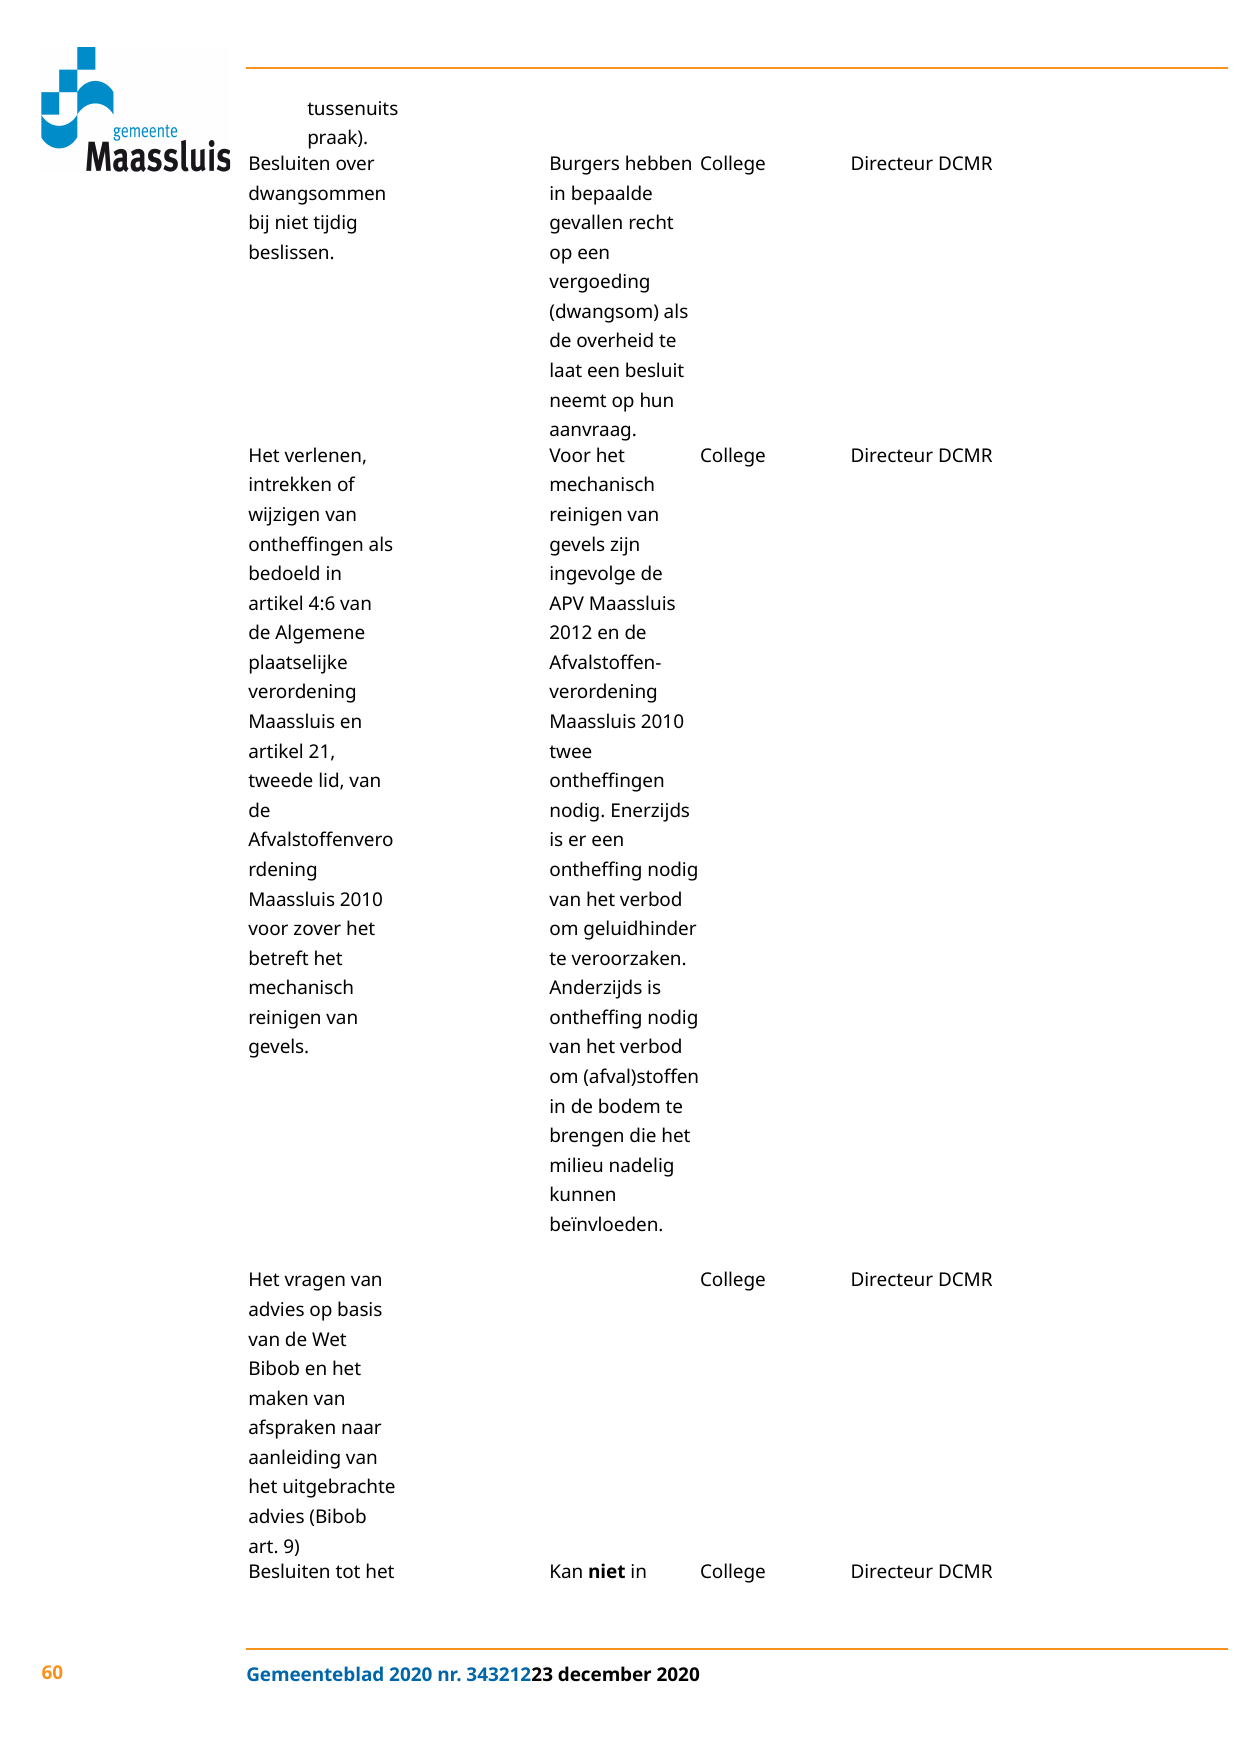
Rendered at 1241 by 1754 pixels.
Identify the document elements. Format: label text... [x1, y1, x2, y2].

table_cell College [700, 442, 850, 1267]
table_cell [549, 95, 700, 150]
table_cell [549, 1267, 700, 1558]
table_cell [1001, 1559, 1152, 1584]
picture [41, 47, 77, 92]
table_cell tussenuitspraak). [248, 95, 398, 150]
table_cell [399, 1559, 549, 1584]
table_cell Besluiten over dwangsommen bij niet tijdig beslissen. [248, 150, 398, 442]
table_cell [399, 442, 549, 1267]
table_cell Directeur DCMR [850, 150, 1001, 442]
table_cell Besluiten tot het [248, 1559, 398, 1584]
table_cell [1001, 95, 1152, 150]
table_cell Directeur DCMR [850, 1559, 1001, 1584]
table_cell Voor het mechanisch reinigen van gevels zijn ingevolge de APV Maassluis 2012 en de Afvalstoffen- verordening Maassluis 2010 twee ontheffingen nodig. Enerzijds is er een ontheffing nodig van het verbod om geluidhinder te veroorzaken. Anderzijds is ontheffing nodig van het verbod om (afval)stoffen in de bodem te brengen die het milieu nadelig kunnen beïnvloeden. [549, 442, 700, 1267]
table_cell College [700, 1267, 850, 1558]
table_cell Directeur DCMR [850, 1267, 1001, 1558]
table_cell [1001, 1267, 1152, 1558]
picture [41, 47, 231, 172]
table_cell College [700, 150, 850, 442]
table_cell [399, 150, 549, 442]
table_cell [1001, 150, 1152, 442]
table_cell Directeur DCMR [850, 442, 1001, 1267]
table_cell Het verlenen, intrekken of wijzigen van ontheffingen als bedoeld in artikel 4:6 van de Algemene plaatselijke verordening Maassluis en artikel 21, tweede lid, van de Afvalstoffenverordening Maassluis 2010 voor zover het betreft het mechanisch reinigen van gevels. [248, 442, 398, 1267]
table_cell [1001, 442, 1152, 1267]
table_cell [399, 95, 549, 150]
table_cell Het vragen van advies op basis van de Wet Bibob en het maken van afspraken naar aanleiding van het uitgebrachte advies (Bibob art. 9) [248, 1267, 398, 1558]
table_cell College [700, 1559, 850, 1584]
table_cell Kan niet in [549, 1559, 700, 1584]
table_cell Burgers hebben in bepaalde gevallen recht op een vergoeding (dwangsom) als de overheid te laat een besluit neemt op hun aanvraag. [549, 150, 700, 442]
table_cell [850, 95, 1001, 150]
table_cell [700, 95, 850, 150]
table_cell [399, 1267, 549, 1558]
